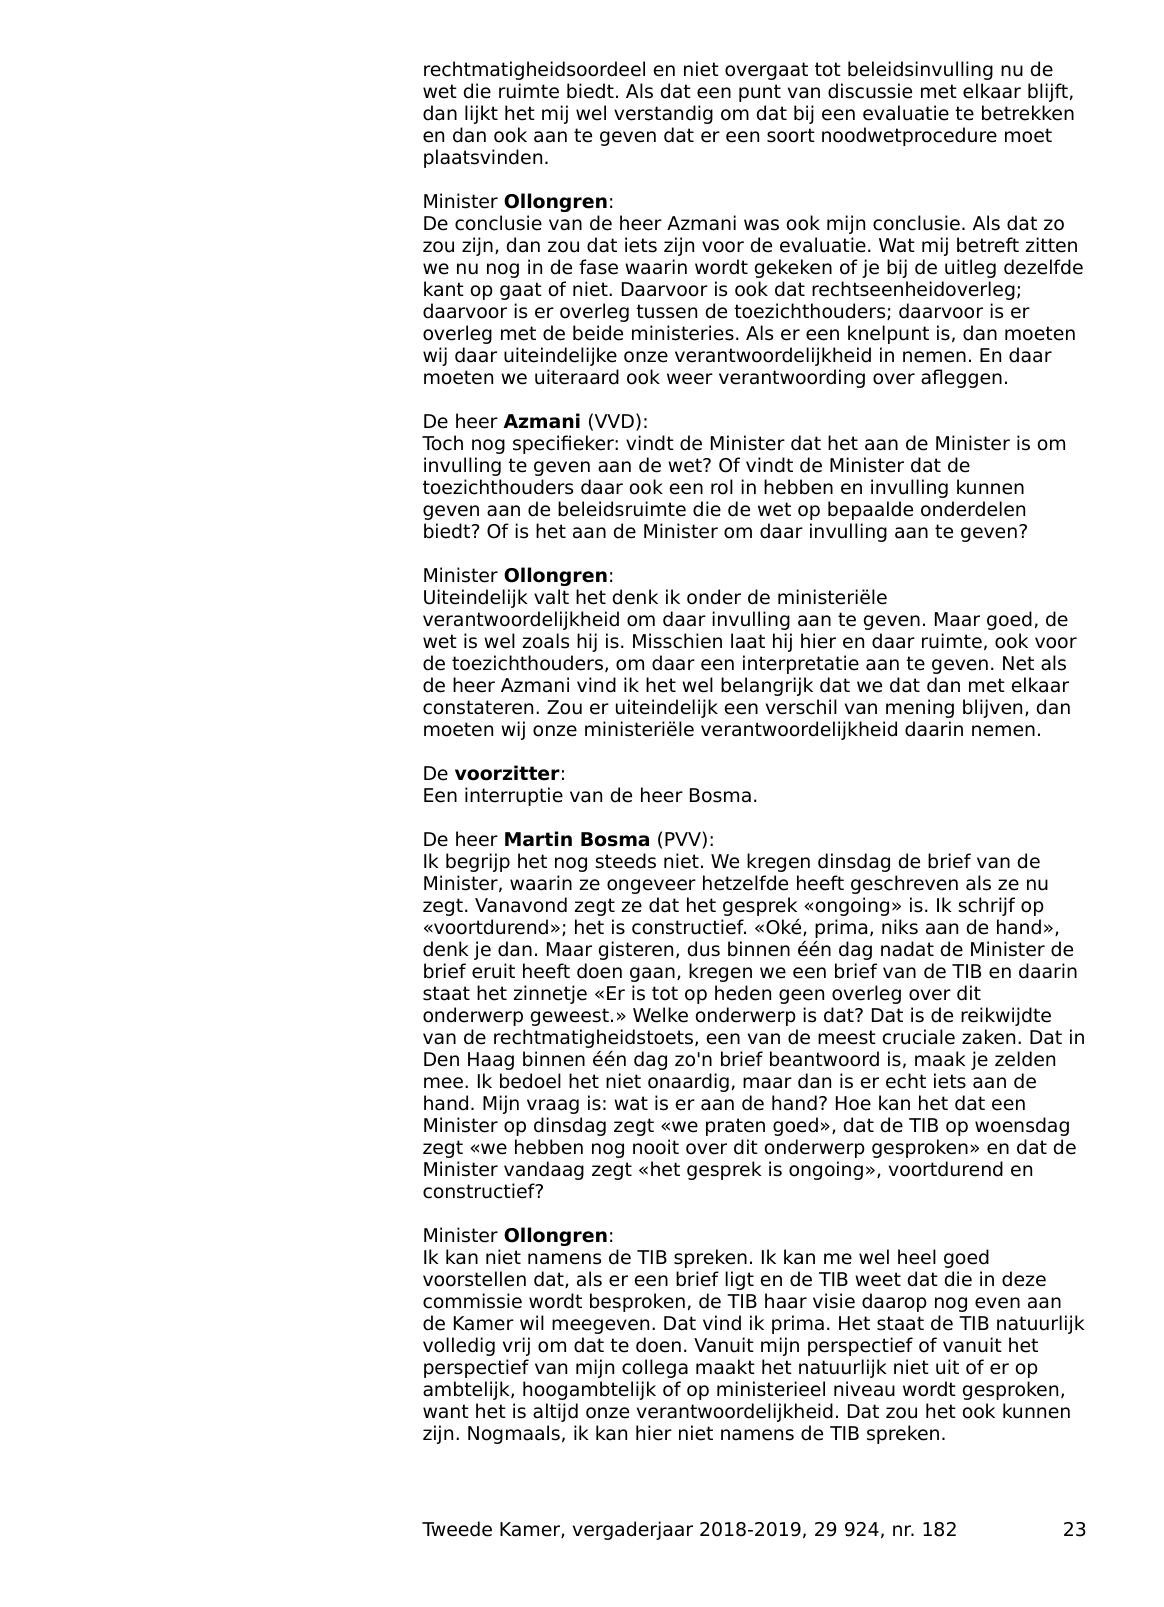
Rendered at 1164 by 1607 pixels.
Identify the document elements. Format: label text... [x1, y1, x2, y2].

text De heer Azmani (VVD): [422, 411, 1087, 433]
text Toch nog specifieker: vindt de Minister dat het aan de Minister is om invulling te geven aan de wet? Of vindt de Minister dat de toezichthouders daar ook een rol in hebben en invulling kunnen geven aan de beleidsruimte die de wet op bepaalde onderdelen biedt? Of is het aan de Minister om daar invulling aan te geven? [422, 433, 1087, 543]
text Minister Ollongren: [422, 191, 1087, 213]
text Uiteindelijk valt het denk ik onder de ministeriële verantwoordelijkheid om daar invulling aan te geven. Maar goed, de wet is wel zoals hij is. Misschien laat hij hier en daar ruimte, ook voor de toezichthouders, om daar een interpretatie aan te geven. Net als de heer Azmani vind ik het wel belangrijk dat we dat dan met elkaar constateren. Zou er uiteindelijk een verschil van mening blijven, dan moeten wij onze ministeriële verantwoordelijkheid daarin nemen. [422, 587, 1087, 741]
text Minister Ollongren: [422, 1225, 1087, 1247]
text rechtmatigheidsoordeel en niet overgaat tot beleidsinvulling nu de wet die ruimte biedt. Als dat een punt van discussie met elkaar blijft, dan lijkt het mij wel verstandig om dat bij een evaluatie te betrekken en dan ook aan te geven dat er een soort noodwetprocedure moet plaatsvinden. [422, 59, 1087, 169]
text Een interruptie van de heer Bosma. [422, 785, 1087, 807]
text Ik kan niet namens de TIB spreken. Ik kan me wel heel goed voorstellen dat, als er een brief ligt en de TIB weet dat die in deze commissie wordt besproken, de TIB haar visie daarop nog even aan de Kamer wil meegeven. Dat vind ik prima. Het staat de TIB natuurlijk volledig vrij om dat te doen. Vanuit mijn perspectief of vanuit het perspectief van mijn collega maakt het natuurlijk niet uit of er op ambtelijk, hoogambtelijk of op ministerieel niveau wordt gesproken, want het is altijd onze verantwoordelijkheid. Dat zou het ook kunnen zijn. Nogmaals, ik kan hier niet namens de TIB spreken. [422, 1247, 1087, 1445]
text Minister Ollongren: [422, 565, 1087, 587]
text De heer Martin Bosma (PVV): [422, 829, 1087, 851]
text Ik begrijp het nog steeds niet. We kregen dinsdag de brief van de Minister, waarin ze ongeveer hetzelfde heeft geschreven als ze nu zegt. Vanavond zegt ze dat het gesprek «ongoing» is. Ik schrijf op «voortdurend»; het is constructief. «Oké, prima, niks aan de hand», denk je dan. Maar gisteren, dus binnen één dag nadat de Minister de brief eruit heeft doen gaan, kregen we een brief van de TIB en daarin staat het zinnetje «Er is tot op heden geen overleg over dit onderwerp geweest.» Welke onderwerp is dat? Dat is de reikwijdte van de rechtmatigheidstoets, een van de meest cruciale zaken. Dat in Den Haag binnen één dag zo'n brief beantwoord is, maak je zelden mee. Ik bedoel het niet onaardig, maar dan is er echt iets aan de hand. Mijn vraag is: wat is er aan de hand? Hoe kan het dat een Minister op dinsdag zegt «we praten goed», dat de TIB op woensdag zegt «we hebben nog nooit over dit onderwerp gesproken» en dat de Minister vandaag zegt «het gesprek is ongoing», voortdurend en constructief? [422, 851, 1087, 1203]
text De conclusie van de heer Azmani was ook mijn conclusie. Als dat zo zou zijn, dan zou dat iets zijn voor de evaluatie. Wat mij betreft zitten we nu nog in de fase waarin wordt gekeken of je bij de uitleg dezelfde kant op gaat of niet. Daarvoor is ook dat rechtseenheidoverleg; daarvoor is er overleg tussen de toezichthouders; daarvoor is er overleg met de beide ministeries. Als er een knelpunt is, dan moeten wij daar uiteindelijke onze verantwoordelijkheid in nemen. En daar moeten we uiteraard ook weer verantwoording over afleggen. [422, 213, 1087, 389]
text De voorzitter: [422, 763, 1087, 785]
